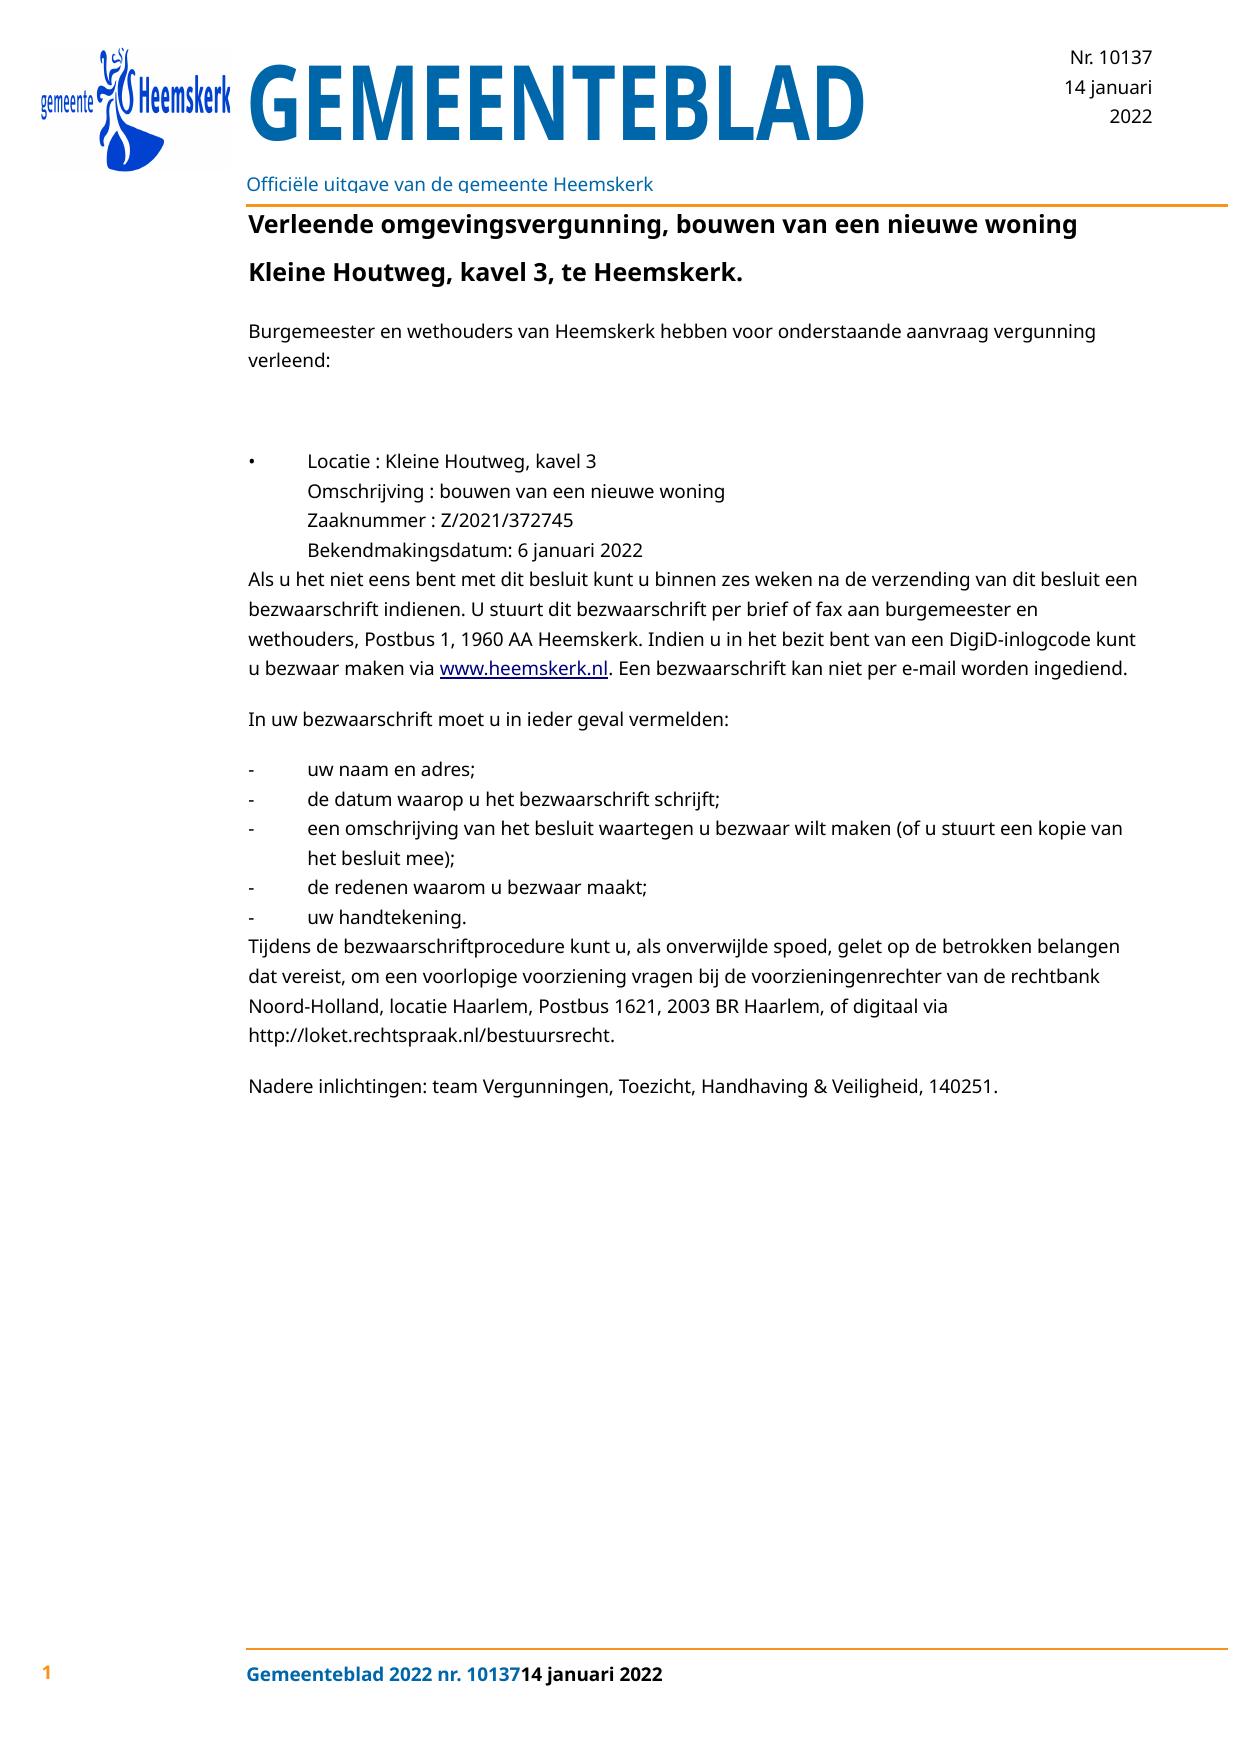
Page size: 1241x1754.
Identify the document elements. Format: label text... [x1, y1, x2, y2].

list uw handtekening. [248, 904, 1152, 930]
text Verleende omgevingsvergunning, bouwen van een nieuwe woning Kleine Houtweg, kavel 3, te Heemskerk. [248, 207, 1152, 288]
list de redenen waarom u bezwaar maakt; [248, 874, 1152, 900]
text Nadere inlichtingen: team Vergunningen, Toezicht, Handhaving & Veiligheid, 140251. [248, 1073, 1152, 1099]
text Tijdens de bezwaarschriftprocedure kunt u, als onverwijlde spoed, gelet op de betrokken belangen dat vereist, om een voorlopige voorziening vragen bij de voorzieningenrechter van de rechtbank Noord-Holland, locatie Haarlem, Postbus 1621, 2003 BR Haarlem, of digitaal via http://loket.rechtspraak.nl/bestuursrecht. [248, 934, 1152, 1048]
text Burgemeester en wethouders van Heemskerk hebben voor onderstaande aanvraag vergunning verleend: [248, 318, 1152, 373]
picture [41, 47, 231, 172]
list Omschrijving : bouwen van een nieuwe woning [248, 478, 1152, 504]
list Locatie : Kleine Houtweg, kavel 3 [248, 448, 1152, 474]
text In uw bezwaarschrift moet u in ieder geval vermelden: [248, 706, 1152, 732]
list een omschrijving van het besluit waartegen u bezwaar wilt maken (of u stuurt een kopie van het besluit mee); [248, 815, 1152, 871]
text Als u het niet eens bent met dit besluit kunt u binnen zes weken na de verzending van dit besluit een bezwaarschrift indienen. U stuurt dit bezwaarschrift per brief of fax aan burgemeester en wethouders, Postbus 1, 1960 AA Heemskerk. Indien u in het bezit bent van een DigiD-inlogcode kunt u bezwaar maken via www.heemskerk.nl. Een bezwaarschrift kan niet per e-mail worden ingediend. [248, 567, 1152, 681]
list de datum waarop u het bezwaarschrift schrijft; [248, 786, 1152, 812]
list Zaaknummer : Z/2021/372745 [248, 507, 1152, 533]
list uw naam en adres; [248, 756, 1152, 782]
list Bekendmakingsdatum: 6 januari 2022 [248, 537, 1152, 563]
